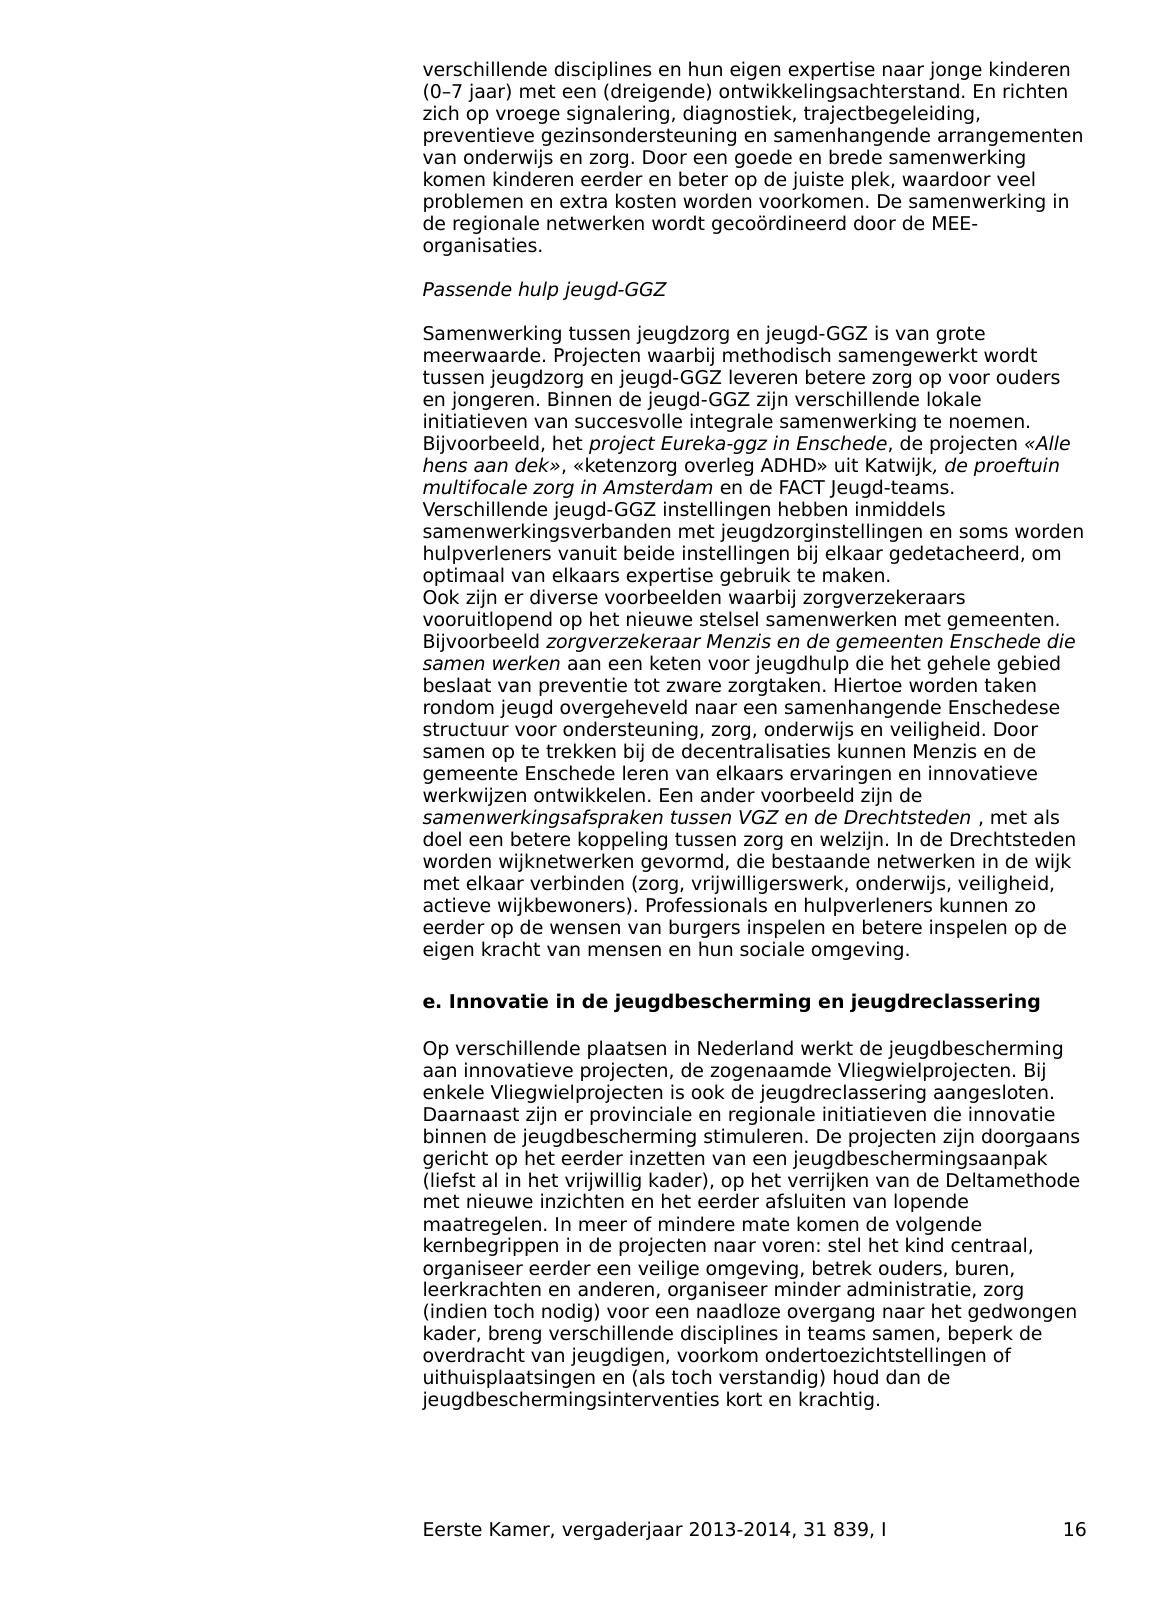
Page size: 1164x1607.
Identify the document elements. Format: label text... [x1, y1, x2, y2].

subtitle Passende hulp jeugd-GGZ [422, 279, 1087, 301]
subtitle e. Innovatie in de jeugdbescherming en jeugdreclassering [422, 991, 1087, 1013]
text verschillende disciplines en hun eigen expertise naar jonge kinderen (0–7 jaar) met een (dreigende) ontwikkelingsachterstand. En richten zich op vroege signalering, diagnostiek, trajectbegeleiding, preventieve gezinsondersteuning en samenhangende arrangementen van onderwijs en zorg. Door een goede en brede samenwerking komen kinderen eerder en beter op de juiste plek, waardoor veel problemen en extra kosten worden voorkomen. De samenwerking in de regionale netwerken wordt gecoördineerd door de MEE-organisaties. [422, 59, 1087, 257]
text Op verschillende plaatsen in Nederland werkt de jeugdbescherming aan innovatieve projecten, de zogenaamde Vliegwielprojecten. Bij enkele Vliegwielprojecten is ook de jeugdreclassering aangesloten. Daarnaast zijn er provinciale en regionale initiatieven die innovatie binnen de jeugdbescherming stimuleren. De projecten zijn doorgaans gericht op het eerder inzetten van een jeugdbeschermingsaanpak (liefst al in het vrijwillig kader), op het verrijken van de Deltamethode met nieuwe inzichten en het eerder afsluiten van lopende maatregelen. In meer of mindere mate komen de volgende kernbegrippen in de projecten naar voren: stel het kind centraal, organiseer eerder een veilige omgeving, betrek ouders, buren, leerkrachten en anderen, organiseer minder administratie, zorg (indien toch nodig) voor een naadloze overgang naar het gedwongen kader, breng verschillende disciplines in teams samen, beperk de overdracht van jeugdigen, voorkom ondertoezichtstellingen of uithuisplaatsingen en (als toch verstandig) houd dan de jeugdbeschermingsinterventies kort en krachtig. [422, 1038, 1087, 1411]
text Ook zijn er diverse voorbeelden waarbij zorgverzekeraars vooruitlopend op het nieuwe stelsel samenwerken met gemeenten. Bijvoorbeeld zorgverzekeraar Menzis en de gemeenten Enschede die samen werken aan een keten voor jeugdhulp die het gehele gebied beslaat van preventie tot zware zorgtaken. Hiertoe worden taken rondom jeugd overgeheveld naar een samenhangende Enschedese structuur voor ondersteuning, zorg, onderwijs en veiligheid. Door samen op te trekken bij de decentralisaties kunnen Menzis en de gemeente Enschede leren van elkaars ervaringen en innovatieve werkwijzen ontwikkelen. Een ander voorbeeld zijn de samenwerkingsafspraken tussen VGZ en de Drechtsteden , met als doel een betere koppeling tussen zorg en welzijn. In de Drechtsteden worden wijknetwerken gevormd, die bestaande netwerken in de wijk met elkaar verbinden (zorg, vrijwilligerswerk, onderwijs, veiligheid, actieve wijkbewoners). Professionals en hulpverleners kunnen zo eerder op de wensen van burgers inspelen en betere inspelen op de eigen kracht van mensen en hun sociale omgeving. [422, 587, 1087, 961]
text Samenwerking tussen jeugdzorg en jeugd-GGZ is van grote meerwaarde. Projecten waarbij methodisch samengewerkt wordt tussen jeugdzorg en jeugd-GGZ leveren betere zorg op voor ouders en jongeren. Binnen de jeugd-GGZ zijn verschillende lokale initiatieven van succesvolle integrale samenwerking te noemen. Bijvoorbeeld, het project Eureka-ggz in Enschede, de projecten «Alle hens aan dek», «ketenzorg overleg ADHD» uit Katwijk, de proeftuin multifocale zorg in Amsterdam en de FACT Jeugd-teams. Verschillende jeugd-GGZ instellingen hebben inmiddels samenwerkingsverbanden met jeugdzorginstellingen en soms worden hulpverleners vanuit beide instellingen bij elkaar gedetacheerd, om optimaal van elkaars expertise gebruik te maken. [422, 323, 1087, 587]
